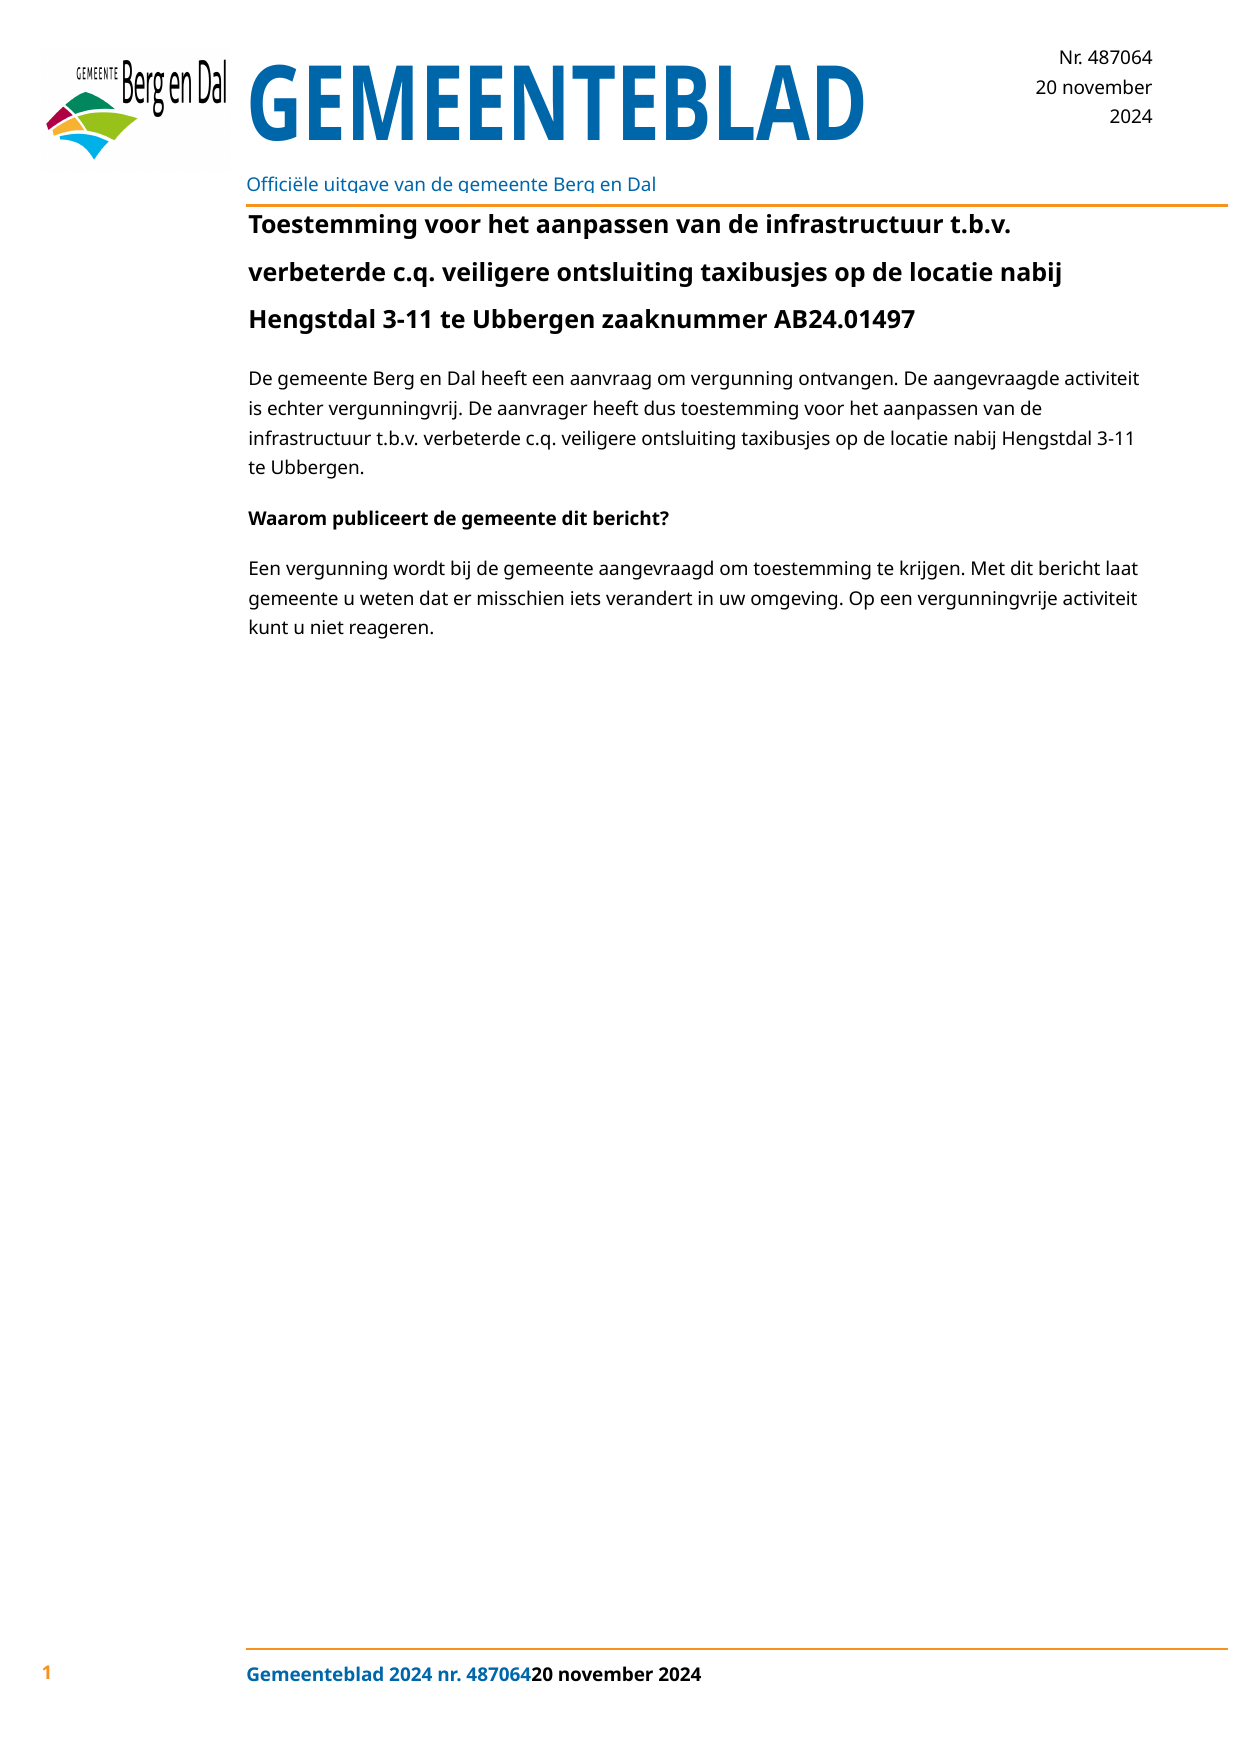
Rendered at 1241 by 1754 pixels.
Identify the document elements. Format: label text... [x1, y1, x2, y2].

text De gemeente Berg en Dal heeft een aanvraag om vergunning ontvangen. De aangevraagde activiteit is echter vergunningvrij. De aanvrager heeft dus toestemming voor het aanpassen van de infrastructuur t.b.v. verbeterde c.q. veiligere ontsluiting taxibusjes op de locatie nabij Hengstdal 3-11 te Ubbergen. [248, 366, 1152, 480]
picture [41, 47, 231, 172]
text Toestemming voor het aanpassen van de infrastructuur t.b.v. verbeterde c.q. veiligere ontsluiting taxibusjes op de locatie nabij Hengstdal 3-11 te Ubbergen zaaknummer AB24.01497 [248, 207, 1152, 336]
text Waarom publiceert de gemeente dit bericht? [248, 505, 1152, 530]
text Een vergunning wordt bij de gemeente aangevraagd om toestemming te krijgen. Met dit bericht laat gemeente u weten dat er misschien iets verandert in uw omgeving. Op een vergunningvrije activiteit kunt u niet reageren. [248, 555, 1152, 640]
